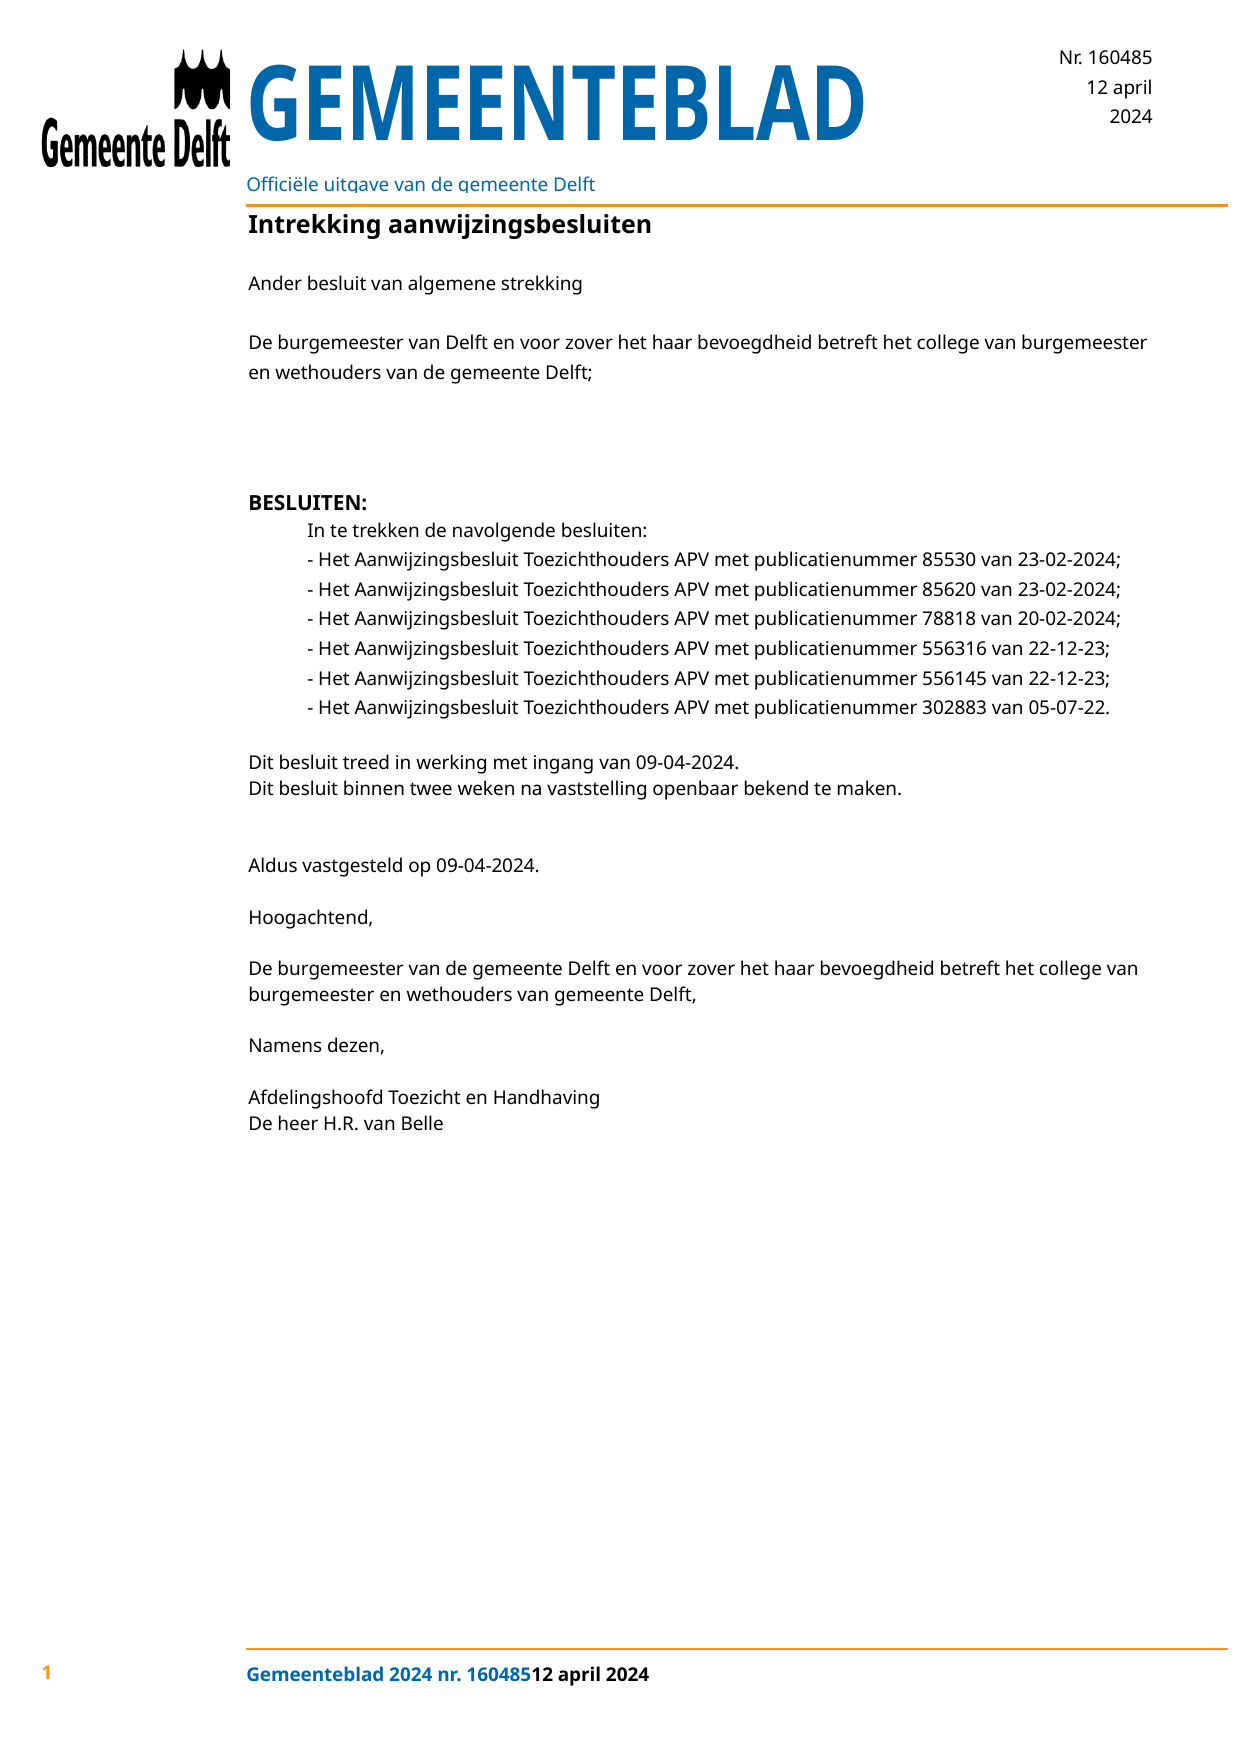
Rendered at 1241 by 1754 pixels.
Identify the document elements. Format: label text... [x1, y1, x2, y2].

list - Het Aanwijzingsbesluit Toezichthouders APV met publicatienummer 85530 van 23-02-2024; [248, 546, 1152, 572]
text Dit besluit treed in werking met ingang van 09-04-2024. [248, 749, 1152, 775]
list - Het Aanwijzingsbesluit Toezichthouders APV met publicatienummer 85620 van 23-02-2024; [248, 576, 1152, 602]
list - Het Aanwijzingsbesluit Toezichthouders APV met publicatienummer 556145 van 22-12-23; [248, 665, 1152, 690]
text Hoogachtend, [248, 904, 1152, 930]
text Ander besluit van algemene strekking [248, 270, 1152, 296]
list In te trekken de navolgende besluiten: [248, 517, 1152, 542]
text De heer H.R. van Belle [248, 1110, 1152, 1136]
text Aldus vastgesteld op 09-04-2024. [248, 852, 1152, 878]
text Dit besluit binnen twee weken na vaststelling openbaar bekend te maken. [248, 775, 1152, 801]
text Intrekking aanwijzingsbesluiten [248, 207, 1152, 241]
picture [41, 47, 231, 172]
list - Het Aanwijzingsbesluit Toezichthouders APV met publicatienummer 302883 van 05-07-22. [248, 694, 1152, 720]
text Namens dezen, [248, 1033, 1152, 1058]
list - Het Aanwijzingsbesluit Toezichthouders APV met publicatienummer 556316 van 22-12-23; [248, 635, 1152, 661]
text Afdelingshoofd Toezicht en Handhaving [248, 1084, 1152, 1110]
text De burgemeester van Delft en voor zover het haar bevoegdheid betreft het college van burgemeester en wethouders van de gemeente Delft; [248, 329, 1152, 385]
text BESLUITEN: [248, 488, 1152, 517]
text De burgemeester van de gemeente Delft en voor zover het haar bevoegdheid betreft het college van burgemeester en wethouders van gemeente Delft, [248, 955, 1152, 1007]
list - Het Aanwijzingsbesluit Toezichthouders APV met publicatienummer 78818 van 20-02-2024; [248, 606, 1152, 631]
